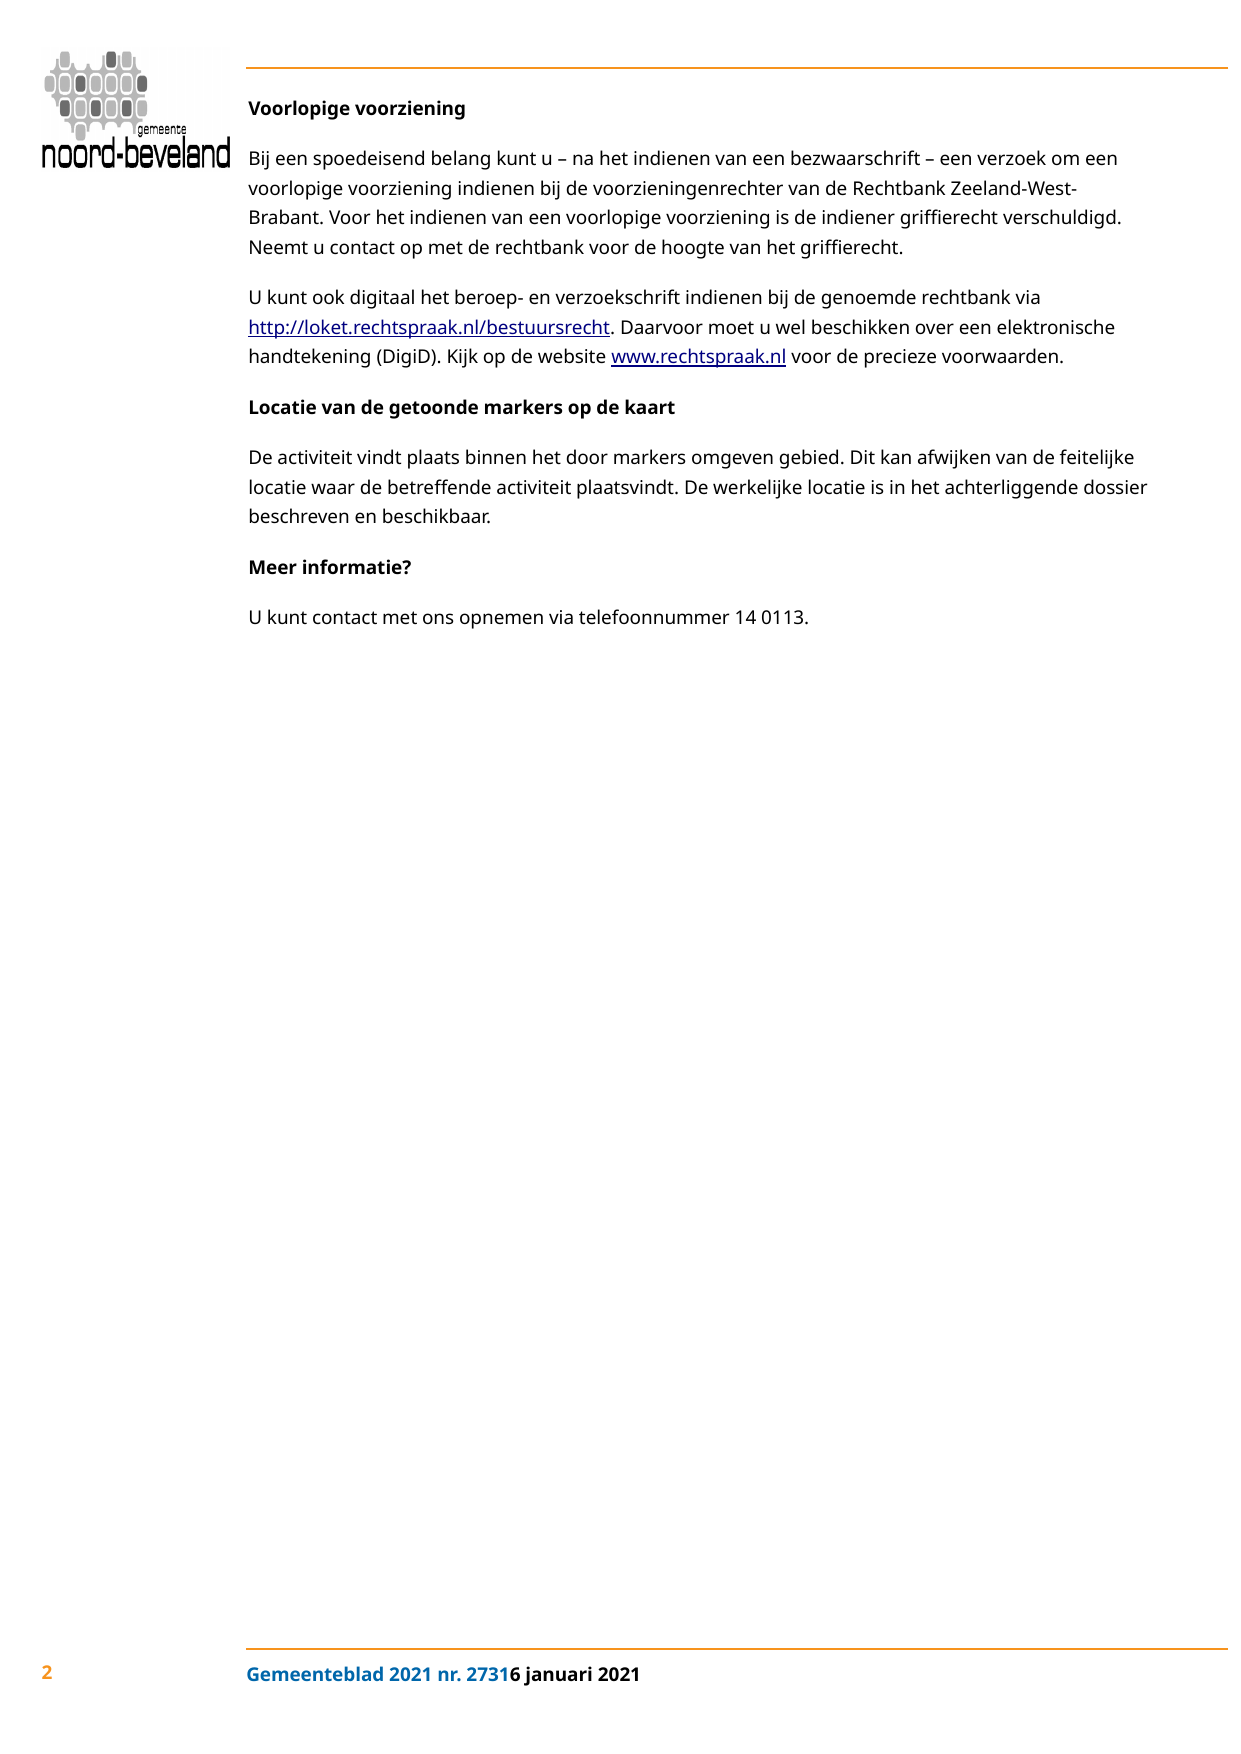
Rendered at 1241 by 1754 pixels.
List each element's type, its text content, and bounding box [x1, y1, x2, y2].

text Bij een spoedeisend belang kunt u – na het indienen van een bezwaarschrift – een verzoek om een voorlopige voorziening indienen bij de voorzieningenrechter van de Rechtbank Zeeland-West-Brabant. Voor het indienen van een voorlopige voorziening is de indiener griffierecht verschuldigd. Neemt u contact op met de rechtbank voor de hoogte van het griffierecht. [248, 145, 1152, 260]
text U kunt contact met ons opnemen via telefoonnummer 14 0113. [248, 604, 1152, 630]
text Meer informatie? [248, 554, 1152, 580]
text De activiteit vindt plaats binnen het door markers omgeven gebied. Dit kan afwijken van de feitelijke locatie waar de betreffende activiteit plaatsvindt. De werkelijke locatie is in het achterliggende dossier beschreven en beschikbaar. [248, 444, 1152, 529]
text U kunt ook digitaal het beroep- en verzoekschrift indienen bij de genoemde rechtbank via http://loket.rechtspraak.nl/bestuursrecht. Daarvoor moet u wel beschikken over een elektronische handtekening (DigiD). Kijk op de website www.rechtspraak.nl voor de precieze voorwaarden. [248, 284, 1152, 369]
picture [41, 47, 231, 172]
text Locatie van de getoonde markers op de kaart [248, 394, 1152, 420]
text Voorlopige voorziening [248, 95, 1152, 121]
